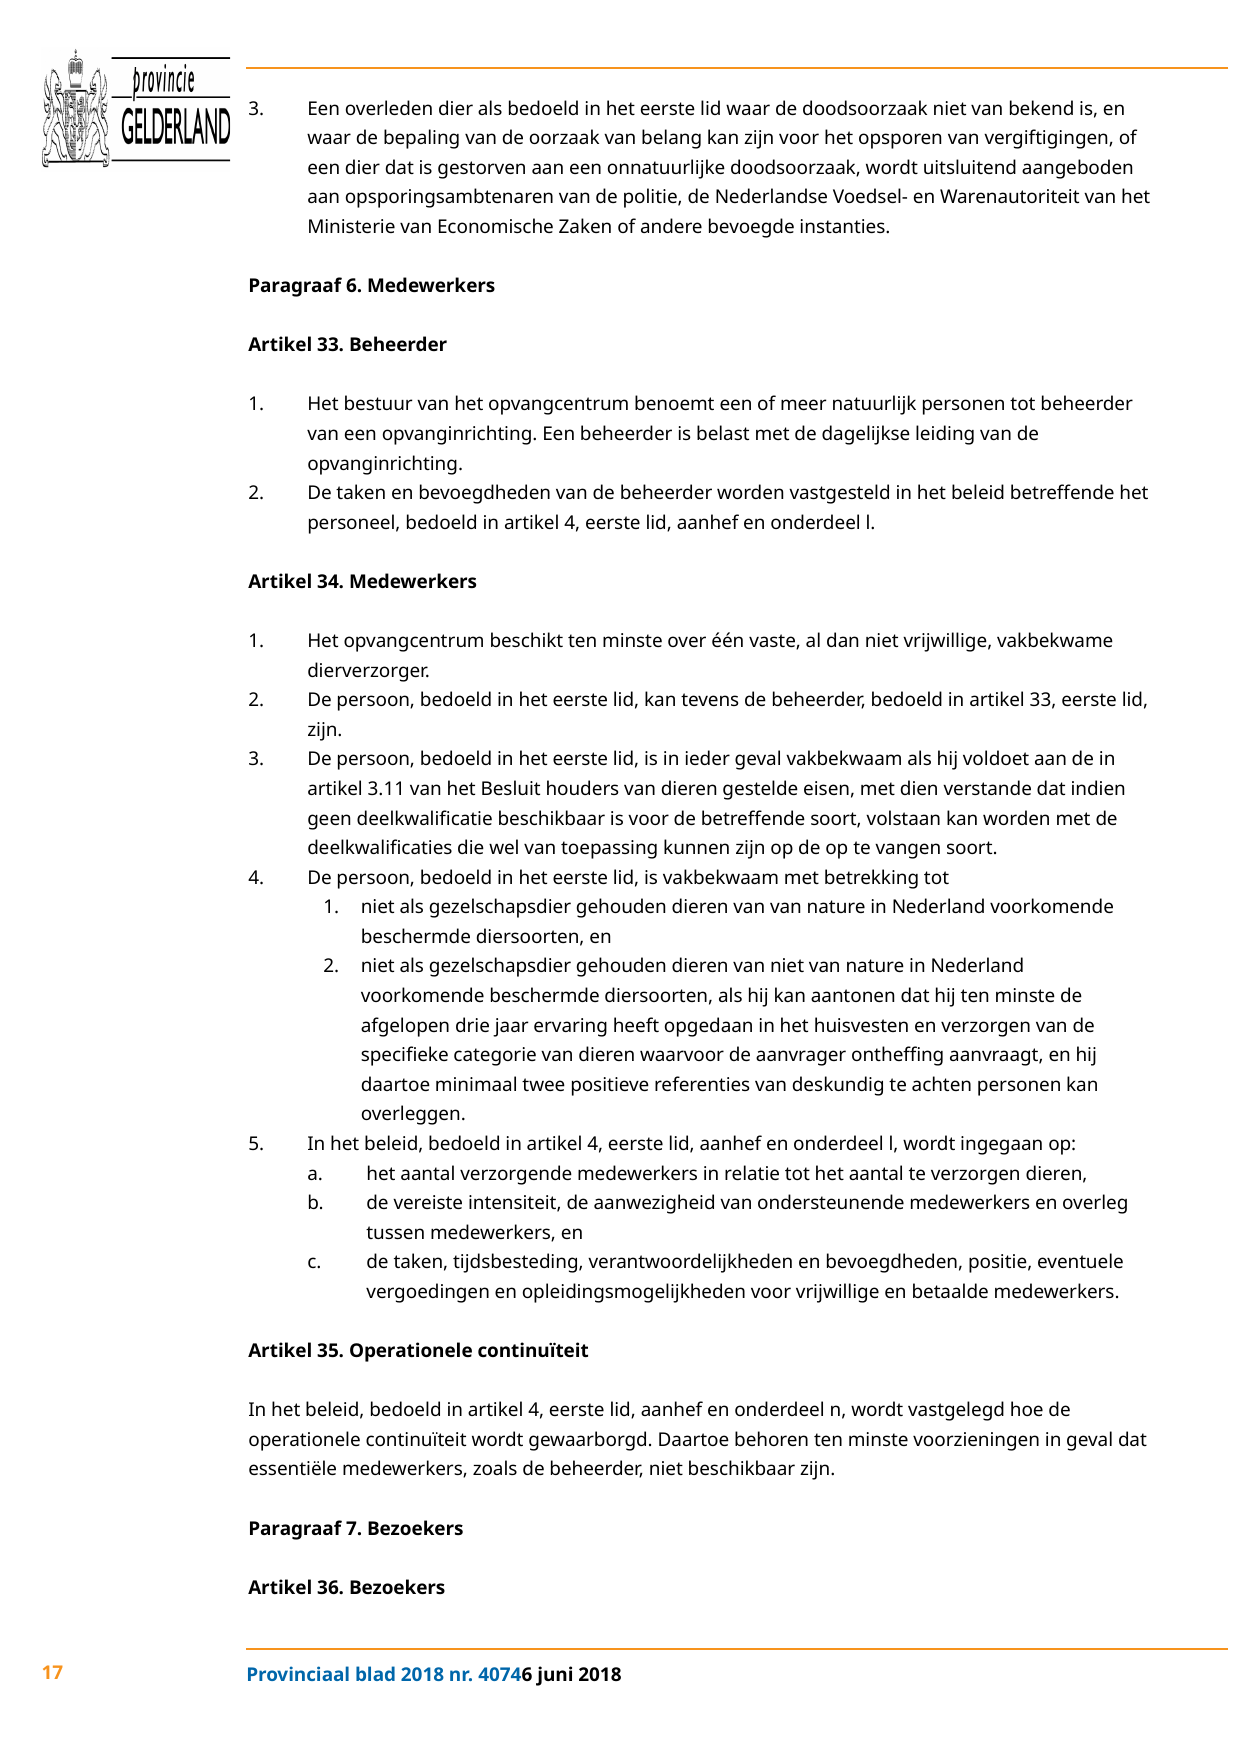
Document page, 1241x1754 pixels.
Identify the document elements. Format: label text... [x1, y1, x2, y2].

list De persoon, bedoeld in het eerste lid, is in ieder geval vakbekwaam als hij voldoet aan de in artikel 3.11 van het Besluit houders van dieren gestelde eisen, met dien verstande dat indien geen deelkwalificatie beschikbaar is voor de betreffende soort, volstaan kan worden met de deelkwalificaties die wel van toepassing kunnen zijn op de op te vangen soort. [248, 746, 1152, 860]
text Artikel 35. Operationele continuïteit [248, 1337, 1152, 1363]
list de taken, tijdsbesteding, verantwoordelijkheden en bevoegdheden, positie, eventuele vergoedingen en opleidingsmogelijkheden voor vrijwillige en betaalde medewerkers. [307, 1248, 1152, 1304]
list Het bestuur van het opvangcentrum benoemt een of meer natuurlijk personen tot beheerder van een opvanginrichting. Een beheerder is belast met de dagelijkse leiding van de opvanginrichting. [248, 391, 1152, 476]
text Paragraaf 7. Bezoekers [248, 1515, 1152, 1541]
list de vereiste intensiteit, de aanwezigheid van ondersteunende medewerkers en overleg tussen medewerkers, en [307, 1189, 1152, 1245]
list De persoon, bedoeld in het eerste lid, is vakbekwaam met betrekking tot [248, 864, 1152, 890]
text Artikel 36. Bezoekers [248, 1574, 1152, 1600]
list Een overleden dier als bedoeld in het eerste lid waar de doodsoorzaak niet van bekend is, en waar de bepaling van de oorzaak van belang kan zijn voor het opsporen van vergiftigingen, of een dier dat is gestorven aan een onnatuurlijke doodsoorzaak, wordt uitsluitend aangeboden aan opsporingsambtenaren van de politie, de Nederlandse Voedsel- en Warenautoriteit van het Ministerie van Economische Zaken of andere bevoegde instanties. [248, 95, 1152, 239]
text Artikel 34. Medewerkers [248, 568, 1152, 594]
text Artikel 33. Beheerder [248, 331, 1152, 357]
list niet als gezelschapsdier gehouden dieren van niet van nature in Nederland voorkomende beschermde diersoorten, als hij kan aantonen dat hij ten minste de afgelopen drie jaar ervaring heeft opgedaan in het huisvesten en verzorgen van de specifieke categorie van dieren waarvoor de aanvrager ontheffing aanvraagt, en hij daartoe minimaal twee positieve referenties van deskundig te achten personen kan overleggen. [323, 953, 1152, 1126]
text In het beleid, bedoeld in artikel 4, eerste lid, aanhef en onderdeel n, wordt vastgelegd hoe de operationele continuïteit wordt gewaarborgd. Daartoe behoren ten minste voorzieningen in geval dat essentiële medewerkers, zoals de beheerder, niet beschikbaar zijn. [248, 1396, 1152, 1481]
list Het opvangcentrum beschikt ten minste over één vaste, al dan niet vrijwillige, vakbekwame dierverzorger. [248, 627, 1152, 683]
picture [41, 47, 231, 172]
list De taken en bevoegdheden van de beheerder worden vastgesteld in het beleid betreffende het personeel, bedoeld in artikel 4, eerste lid, aanhef en onderdeel l. [248, 479, 1152, 535]
list niet als gezelschapsdier gehouden dieren van van nature in Nederland voorkomende beschermde diersoorten, en [323, 893, 1152, 949]
list In het beleid, bedoeld in artikel 4, eerste lid, aanhef en onderdeel l, wordt ingegaan op: [248, 1130, 1152, 1156]
text Paragraaf 6. Medewerkers [248, 272, 1152, 298]
list De persoon, bedoeld in het eerste lid, kan tevens de beheerder, bedoeld in artikel 33, eerste lid, zijn. [248, 686, 1152, 742]
list het aantal verzorgende medewerkers in relatie tot het aantal te verzorgen dieren, [307, 1160, 1152, 1186]
